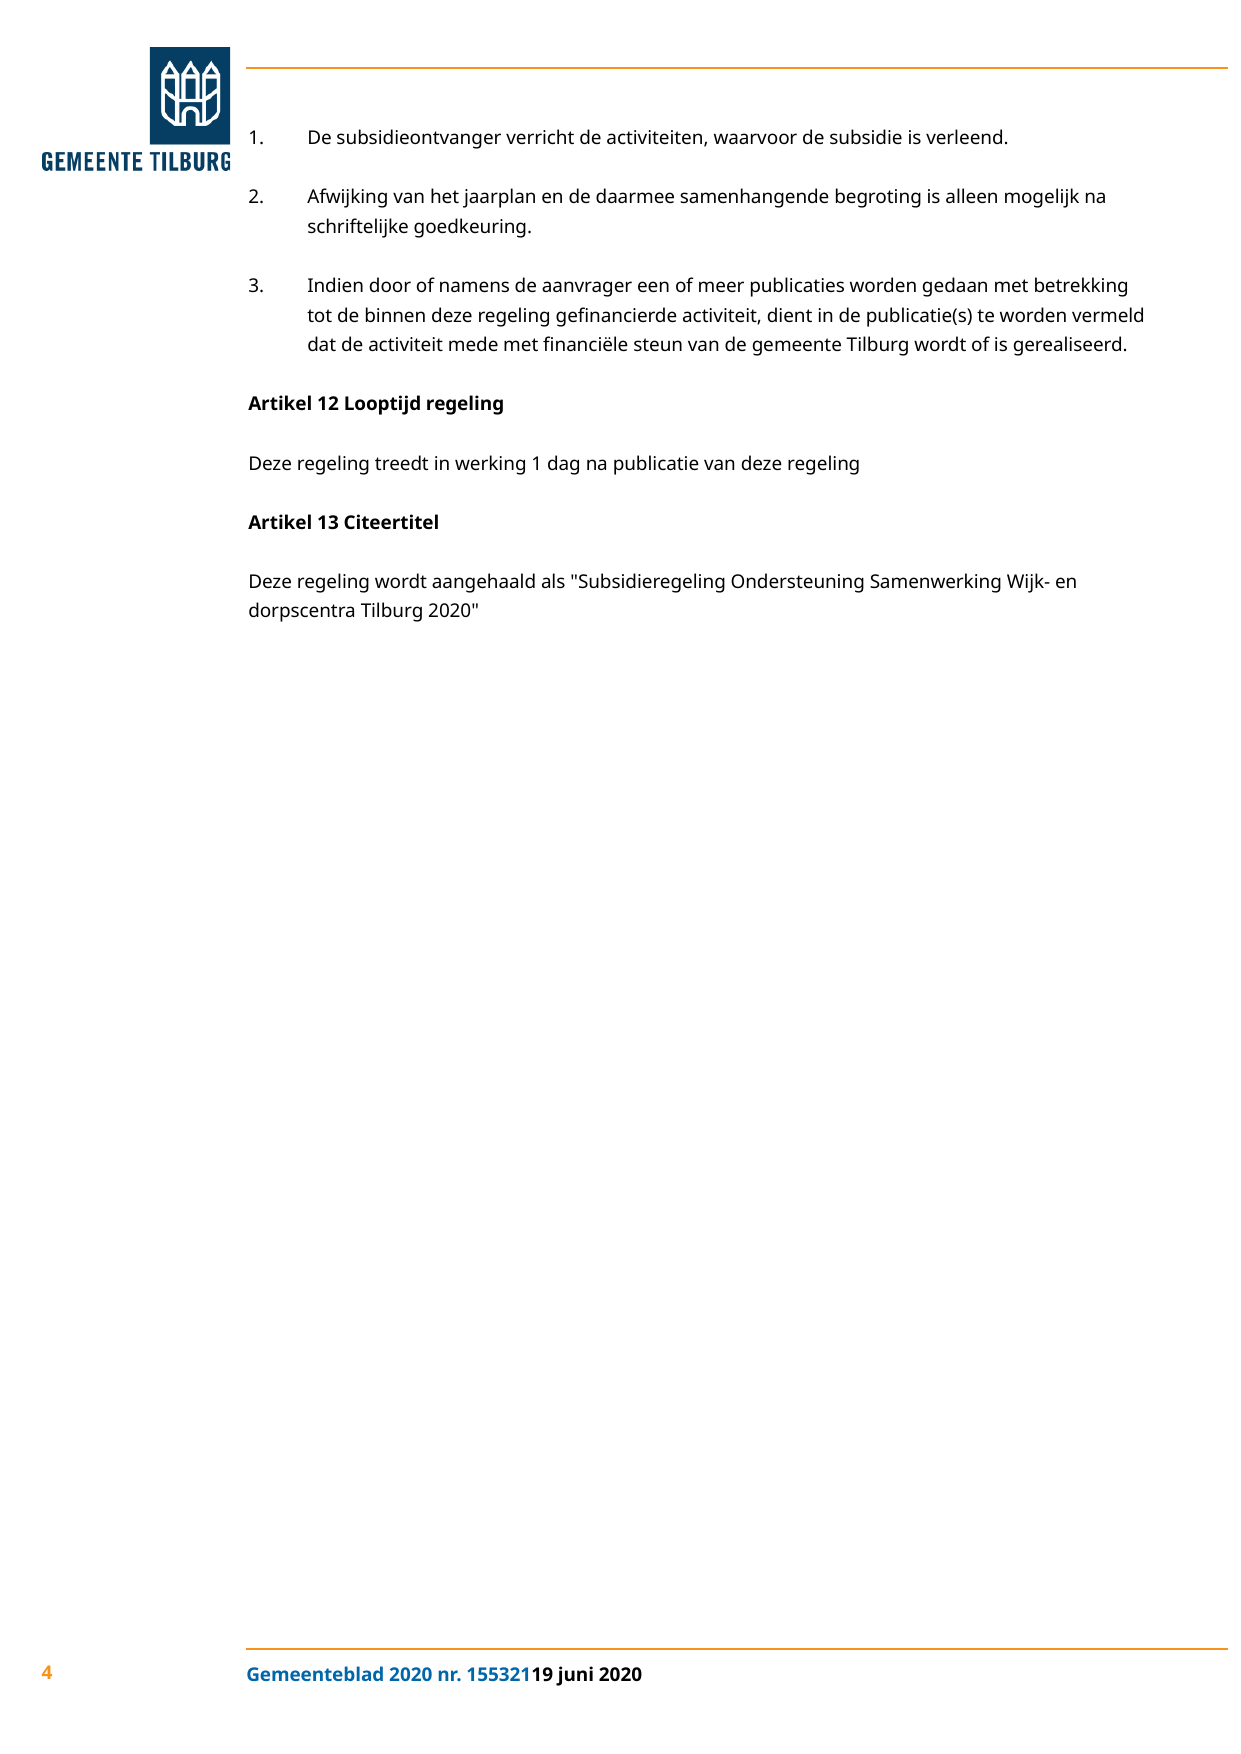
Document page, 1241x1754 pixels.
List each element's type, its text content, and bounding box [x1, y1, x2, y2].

text Deze regeling treedt in werking 1 dag na publicatie van deze regeling [248, 450, 1152, 476]
list Afwijking van het jaarplan en de daarmee samenhangende begroting is alleen mogelijk na schriftelijke goedkeuring. [248, 183, 1152, 239]
picture [41, 47, 231, 172]
text Artikel 12 Looptijd regeling [248, 391, 1152, 416]
text Artikel 13 Citeertitel [248, 509, 1152, 535]
text Deze regeling wordt aangehaald als "Subsidieregeling Ondersteuning Samenwerking Wijk- en dorpscentra Tilburg 2020" [248, 568, 1152, 623]
list Indien door of namens de aanvrager een of meer publicaties worden gedaan met betrekking tot de binnen deze regeling gefinancierde activiteit, dient in de publicatie(s) te worden vermeld dat de activiteit mede met financiële steun van de gemeente Tilburg wordt of is gerealiseerd. [248, 272, 1152, 357]
list De subsidieontvanger verricht de activiteiten, waarvoor de subsidie is verleend. [248, 124, 1152, 150]
